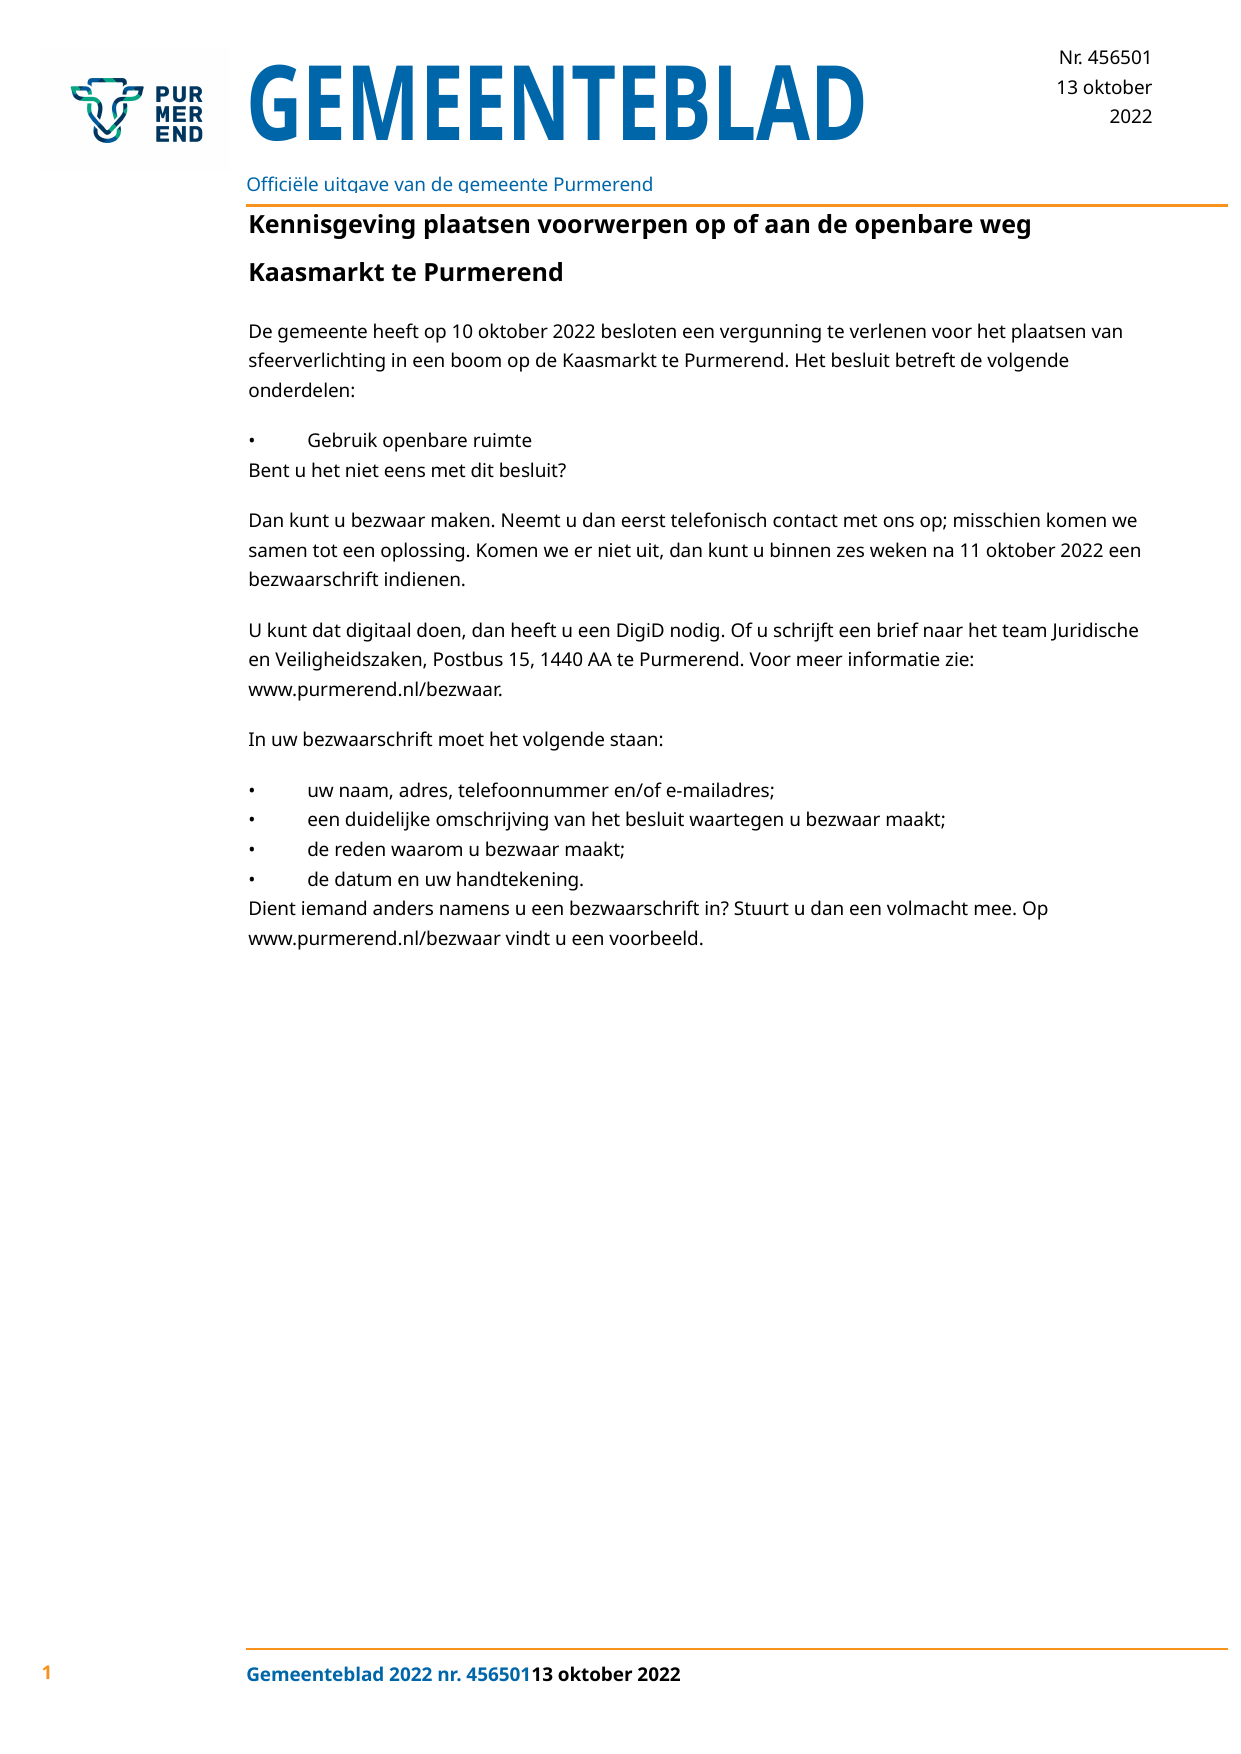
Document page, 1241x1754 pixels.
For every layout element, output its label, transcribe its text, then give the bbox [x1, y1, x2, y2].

list een duidelijke omschrijving van het besluit waartegen u bezwaar maakt; [248, 807, 1152, 832]
text De gemeente heeft op 10 oktober 2022 besloten een vergunning te verlenen voor het plaatsen van sfeerverlichting in een boom op de Kaasmarkt te Purmerend. Het besluit betreft de volgende onderdelen: [248, 318, 1152, 403]
list de reden waarom u bezwaar maakt; [248, 836, 1152, 862]
picture [41, 47, 231, 172]
text Dan kunt u bezwaar maken. Neemt u dan eerst telefonisch contact met ons op; misschien komen we samen tot een oplossing. Komen we er niet uit, dan kunt u binnen zes weken na 11 oktober 2022 een bezwaarschrift indienen. [248, 507, 1152, 592]
list Gebruik openbare ruimte [248, 427, 1152, 453]
text U kunt dat digitaal doen, dan heeft u een DigiD nodig. Of u schrijft een brief naar het team Juridische en Veiligheidszaken, Postbus 15, 1440 AA te Purmerend. Voor meer informatie zie: www.purmerend.nl/bezwaar. [248, 617, 1152, 702]
text Kennisgeving plaatsen voorwerpen op of aan de openbare weg Kaasmarkt te Purmerend [248, 207, 1152, 288]
list de datum en uw handtekening. [248, 866, 1152, 892]
text Bent u het niet eens met dit besluit? [248, 457, 1152, 483]
list uw naam, adres, telefoonnummer en/of e-mailadres; [248, 777, 1152, 803]
text Dient iemand anders namens u een bezwaarschrift in? Stuurt u dan een volmacht mee. Op www.purmerend.nl/bezwaar vindt u een voorbeeld. [248, 895, 1152, 951]
text In uw bezwaarschrift moet het volgende staan: [248, 727, 1152, 752]
